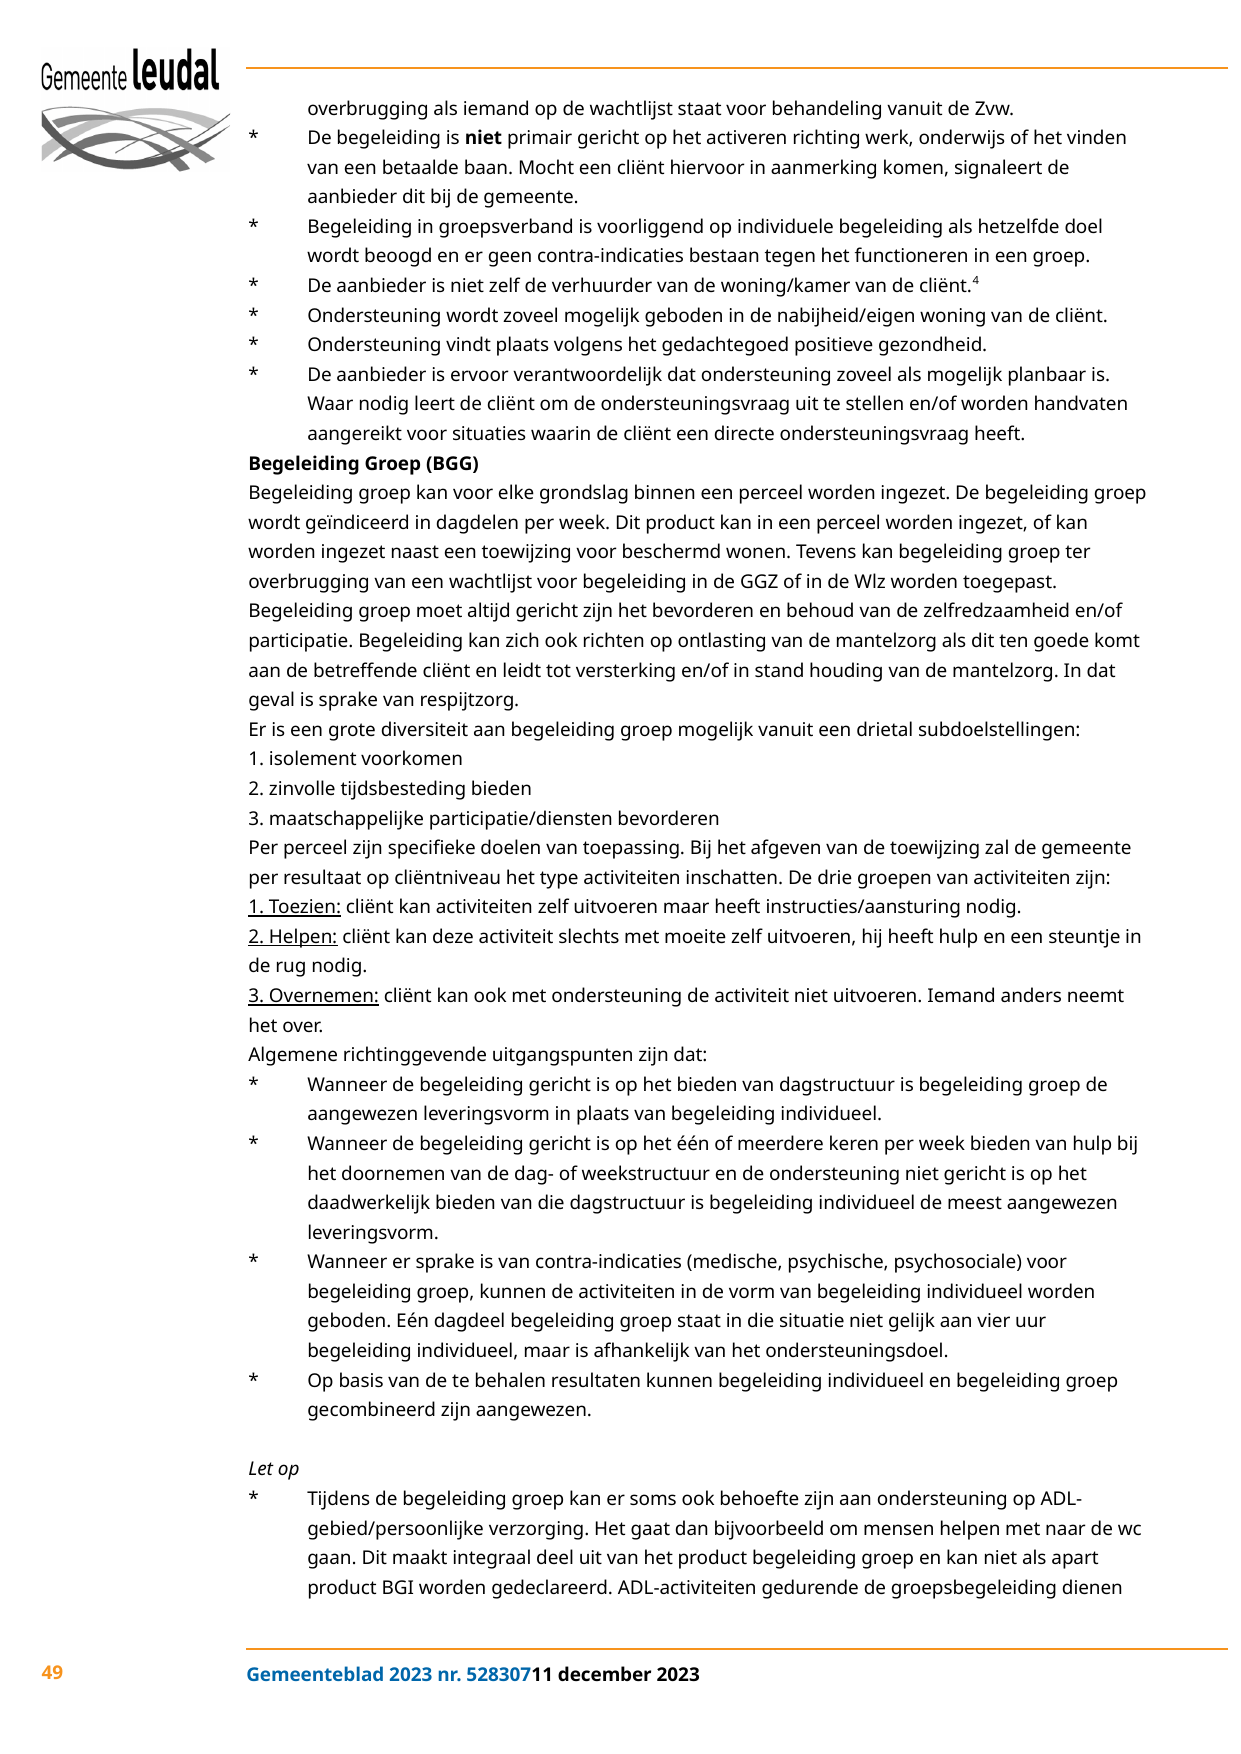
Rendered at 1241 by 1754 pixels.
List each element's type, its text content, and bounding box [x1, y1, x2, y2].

text 3. Overnemen: cliënt kan ook met ondersteuning de activiteit niet uitvoeren. Iemand anders neemt het over. [248, 982, 1152, 1038]
text Begeleiding Groep (BGG) [248, 450, 1152, 476]
text Algemene richtinggevende uitgangspunten zijn dat: [248, 1041, 1152, 1067]
list Begeleiding in groepsverband is voorliggend op individuele begeleiding als hetzelfde doel wordt beoogd en er geen contra-indicaties bestaan tegen het functioneren in een groep. [248, 213, 1152, 268]
list De aanbieder is niet zelf de verhuurder van de woning/kamer van de cliënt.4 [248, 272, 1152, 298]
text 1. isolement voorkomen [248, 746, 1152, 771]
list Wanneer de begeleiding gericht is op het bieden van dagstructuur is begeleiding groep de aangewezen leveringsvorm in plaats van begeleiding individueel. [248, 1071, 1152, 1126]
text 2. Helpen: cliënt kan deze activiteit slechts met moeite zelf uitvoeren, hij heeft hulp en een steuntje in de rug nodig. [248, 923, 1152, 978]
text Er is een grote diversiteit aan begeleiding groep mogelijk vanuit een drietal subdoelstellingen: [248, 716, 1152, 742]
list overbrugging als iemand op de wachtlijst staat voor behandeling vanuit de Zvw. [248, 95, 1152, 121]
text Begeleiding groep kan voor elke grondslag binnen een perceel worden ingezet. De begeleiding groep wordt geïndiceerd in dagdelen per week. Dit product kan in een perceel worden ingezet, of kan worden ingezet naast een toewijzing voor beschermd wonen. Tevens kan begeleiding groep ter overbrugging van een wachtlijst voor begeleiding in de GGZ of in de Wlz worden toegepast. [248, 479, 1152, 594]
text Per perceel zijn specifieke doelen van toepassing. Bij het afgeven van de toewijzing zal de gemeente per resultaat op cliëntniveau het type activiteiten inschatten. De drie groepen van activiteiten zijn: [248, 834, 1152, 890]
text Let op [248, 1456, 1152, 1481]
list Tijdens de begeleiding groep kan er soms ook behoefte zijn aan ondersteuning op ADL-gebied/persoonlijke verzorging. Het gaat dan bijvoorbeeld om mensen helpen met naar de wc gaan. Dit maakt integraal deel uit van het product begeleiding groep en kan niet als apart product BGI worden gedeclareerd. ADL-activiteiten gedurende de groepsbegeleiding dienen [248, 1485, 1152, 1600]
list Ondersteuning vindt plaats volgens het gedachtegoed positieve gezondheid. [248, 331, 1152, 357]
text 2. zinvolle tijdsbesteding bieden [248, 775, 1152, 801]
picture [41, 47, 231, 172]
list De aanbieder is ervoor verantwoordelijk dat ondersteuning zoveel als mogelijk planbaar is. Waar nodig leert de cliënt om de ondersteuningsvraag uit te stellen en/of worden handvaten aangereikt voor situaties waarin de cliënt een directe ondersteuningsvraag heeft. [248, 361, 1152, 446]
text 1. Toezien: cliënt kan activiteiten zelf uitvoeren maar heeft instructies/aansturing nodig. [248, 893, 1152, 919]
text Begeleiding groep moet altijd gericht zijn het bevorderen en behoud van de zelfredzaamheid en/of participatie. Begeleiding kan zich ook richten op ontlasting van de mantelzorg als dit ten goede komt aan de betreffende cliënt en leidt tot versterking en/of in stand houding van de mantelzorg. In dat geval is sprake van respijtzorg. [248, 598, 1152, 712]
list Op basis van de te behalen resultaten kunnen begeleiding individueel en begeleiding groep gecombineerd zijn aangewezen. [248, 1367, 1152, 1422]
list Ondersteuning wordt zoveel mogelijk geboden in de nabijheid/eigen woning van de cliënt. [248, 302, 1152, 328]
list De begeleiding is niet primair gericht op het activeren richting werk, onderwijs of het vinden van een betaalde baan. Mocht een cliënt hiervoor in aanmerking komen, signaleert de aanbieder dit bij de gemeente. [248, 124, 1152, 209]
list Wanneer de begeleiding gericht is op het één of meerdere keren per week bieden van hulp bij het doornemen van de dag- of weekstructuur en de ondersteuning niet gericht is op het daadwerkelijk bieden van die dagstructuur is begeleiding individueel de meest aangewezen leveringsvorm. [248, 1130, 1152, 1245]
list Wanneer er sprake is van contra-indicaties (medische, psychische, psychosociale) voor begeleiding groep, kunnen de activiteiten in de vorm van begeleiding individueel worden geboden. Eén dagdeel begeleiding groep staat in die situatie niet gelijk aan vier uur begeleiding individueel, maar is afhankelijk van het ondersteuningsdoel. [248, 1248, 1152, 1363]
text 3. maatschappelijke participatie/diensten bevorderen [248, 805, 1152, 831]
